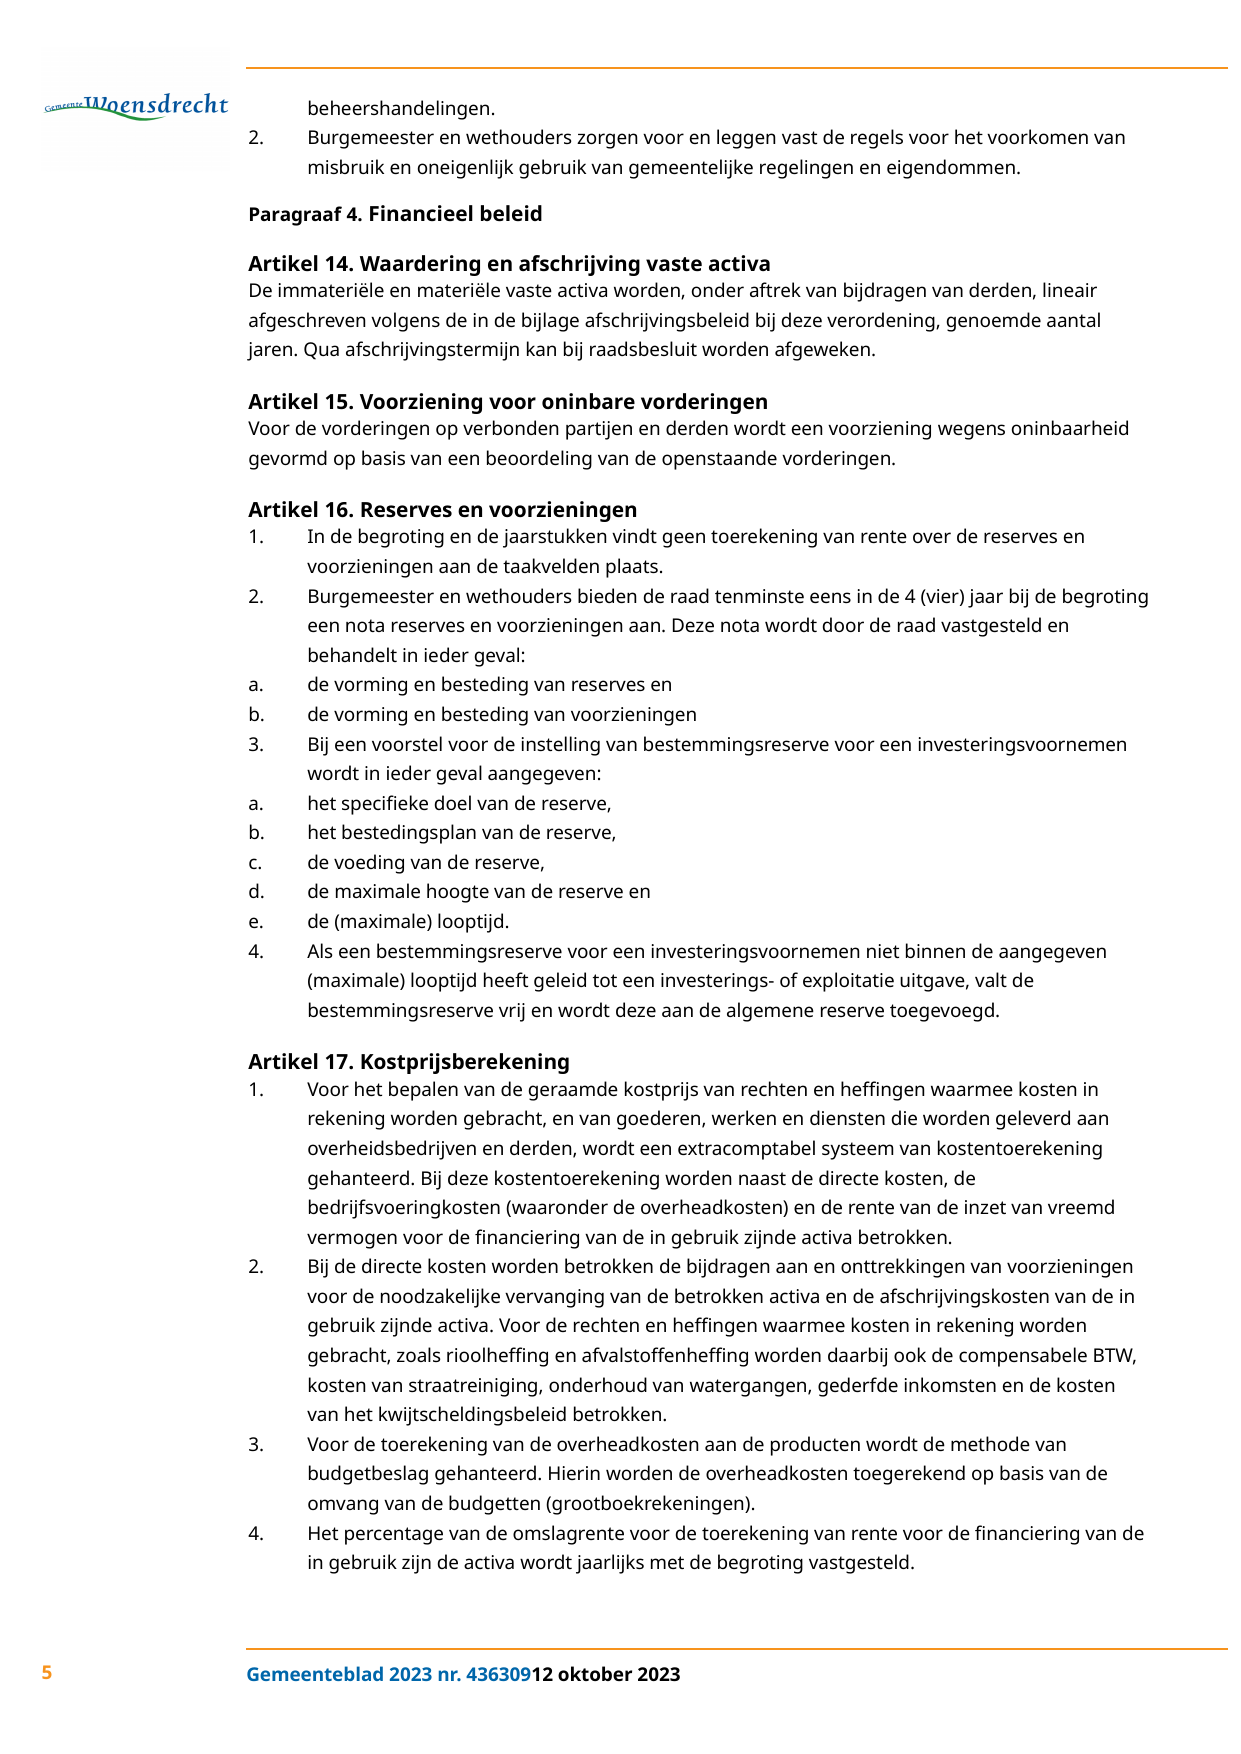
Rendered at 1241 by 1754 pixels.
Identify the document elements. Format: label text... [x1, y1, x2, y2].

list de vorming en besteding van reserves en [248, 672, 1152, 697]
list Voor het bepalen van de geraamde kostprijs van rechten en heffingen waarmee kosten in rekening worden gebracht, en van goederen, werken en diensten die worden geleverd aan overheidsbedrijven en derden, wordt een extracomptabel systeem van kostentoerekening gehanteerd. Bij deze kostentoerekening worden naast de directe kosten, de bedrijfsvoeringkosten (waaronder de overheadkosten) en de rente van de inzet van vreemd vermogen voor de financiering van de in gebruik zijnde activa betrokken. [248, 1076, 1152, 1249]
list beheershandelingen. [248, 95, 1152, 121]
list Het percentage van de omslagrente voor de toerekening van rente voor de financiering van de in gebruik zijn de activa wordt jaarlijks met de begroting vastgesteld. [248, 1520, 1152, 1575]
text Voor de vorderingen op verbonden partijen en derden wordt een voorziening wegens oninbaarheid gevormd op basis van een beoordeling van de openstaande vorderingen. [248, 415, 1152, 471]
list Als een bestemmingsreserve voor een investeringsvoornemen niet binnen de aangegeven (maximale) looptijd heeft geleid tot een investerings- of exploitatie uitgave, valt de bestemmingsreserve vrij en wordt deze aan de algemene reserve toegevoegd. [248, 938, 1152, 1023]
text Artikel 15. Voorziening voor oninbare vorderingen [248, 387, 1152, 415]
list Bij een voorstel voor de instelling van bestemmingsreserve voor een investeringsvoornemen wordt in ieder geval aangegeven: [248, 731, 1152, 786]
list In de begroting en de jaarstukken vindt geen toerekening van rente over de reserves en voorzieningen aan de taakvelden plaats. [248, 524, 1152, 579]
list het bestedingsplan van de reserve, [248, 819, 1152, 845]
list de voeding van de reserve, [248, 849, 1152, 875]
text Paragraaf 4. Financieel beleid [248, 199, 1152, 228]
list de (maximale) looptijd. [248, 908, 1152, 934]
list de maximale hoogte van de reserve en [248, 879, 1152, 904]
list Bij de directe kosten worden betrokken de bijdragen aan en onttrekkingen van voorzieningen voor de noodzakelijke vervanging van de betrokken activa en de afschrijvingskosten van de in gebruik zijnde activa. Voor de rechten en heffingen waarmee kosten in rekening worden gebracht, zoals rioolheffing en afvalstoffenheffing worden daarbij ook de compensabele BTW, kosten van straatreiniging, onderhoud van watergangen, gederfde inkomsten en de kosten van het kwijtscheldingsbeleid betrokken. [248, 1253, 1152, 1427]
text De immateriële en materiële vaste activa worden, onder aftrek van bijdragen van derden, lineair afgeschreven volgens de in de bijlage afschrijvingsbeleid bij deze verordening, genoemde aantal jaren. Qua afschrijvingstermijn kan bij raadsbesluit worden afgeweken. [248, 277, 1152, 362]
list de vorming en besteding van voorzieningen [248, 701, 1152, 727]
list Burgemeester en wethouders zorgen voor en leggen vast de regels voor het voorkomen van misbruik en oneigenlijk gebruik van gemeentelijke regelingen en eigendommen. [248, 124, 1152, 180]
text Artikel 14. Waardering en afschrijving vaste activa [248, 249, 1152, 277]
picture [41, 47, 231, 172]
list het specifieke doel van de reserve, [248, 790, 1152, 816]
text Artikel 17. Kostprijsberekening [248, 1047, 1152, 1076]
list Burgemeester en wethouders bieden de raad tenminste eens in de 4 (vier) jaar bij de begroting een nota reserves en voorzieningen aan. Deze nota wordt door de raad vastgesteld en behandelt in ieder geval: [248, 583, 1152, 668]
list Voor de toerekening van de overheadkosten aan de producten wordt de methode van budgetbeslag gehanteerd. Hierin worden de overheadkosten toegerekend op basis van de omvang van de budgetten (grootboekrekeningen). [248, 1431, 1152, 1516]
text Artikel 16. Reserves en voorzieningen [248, 495, 1152, 524]
